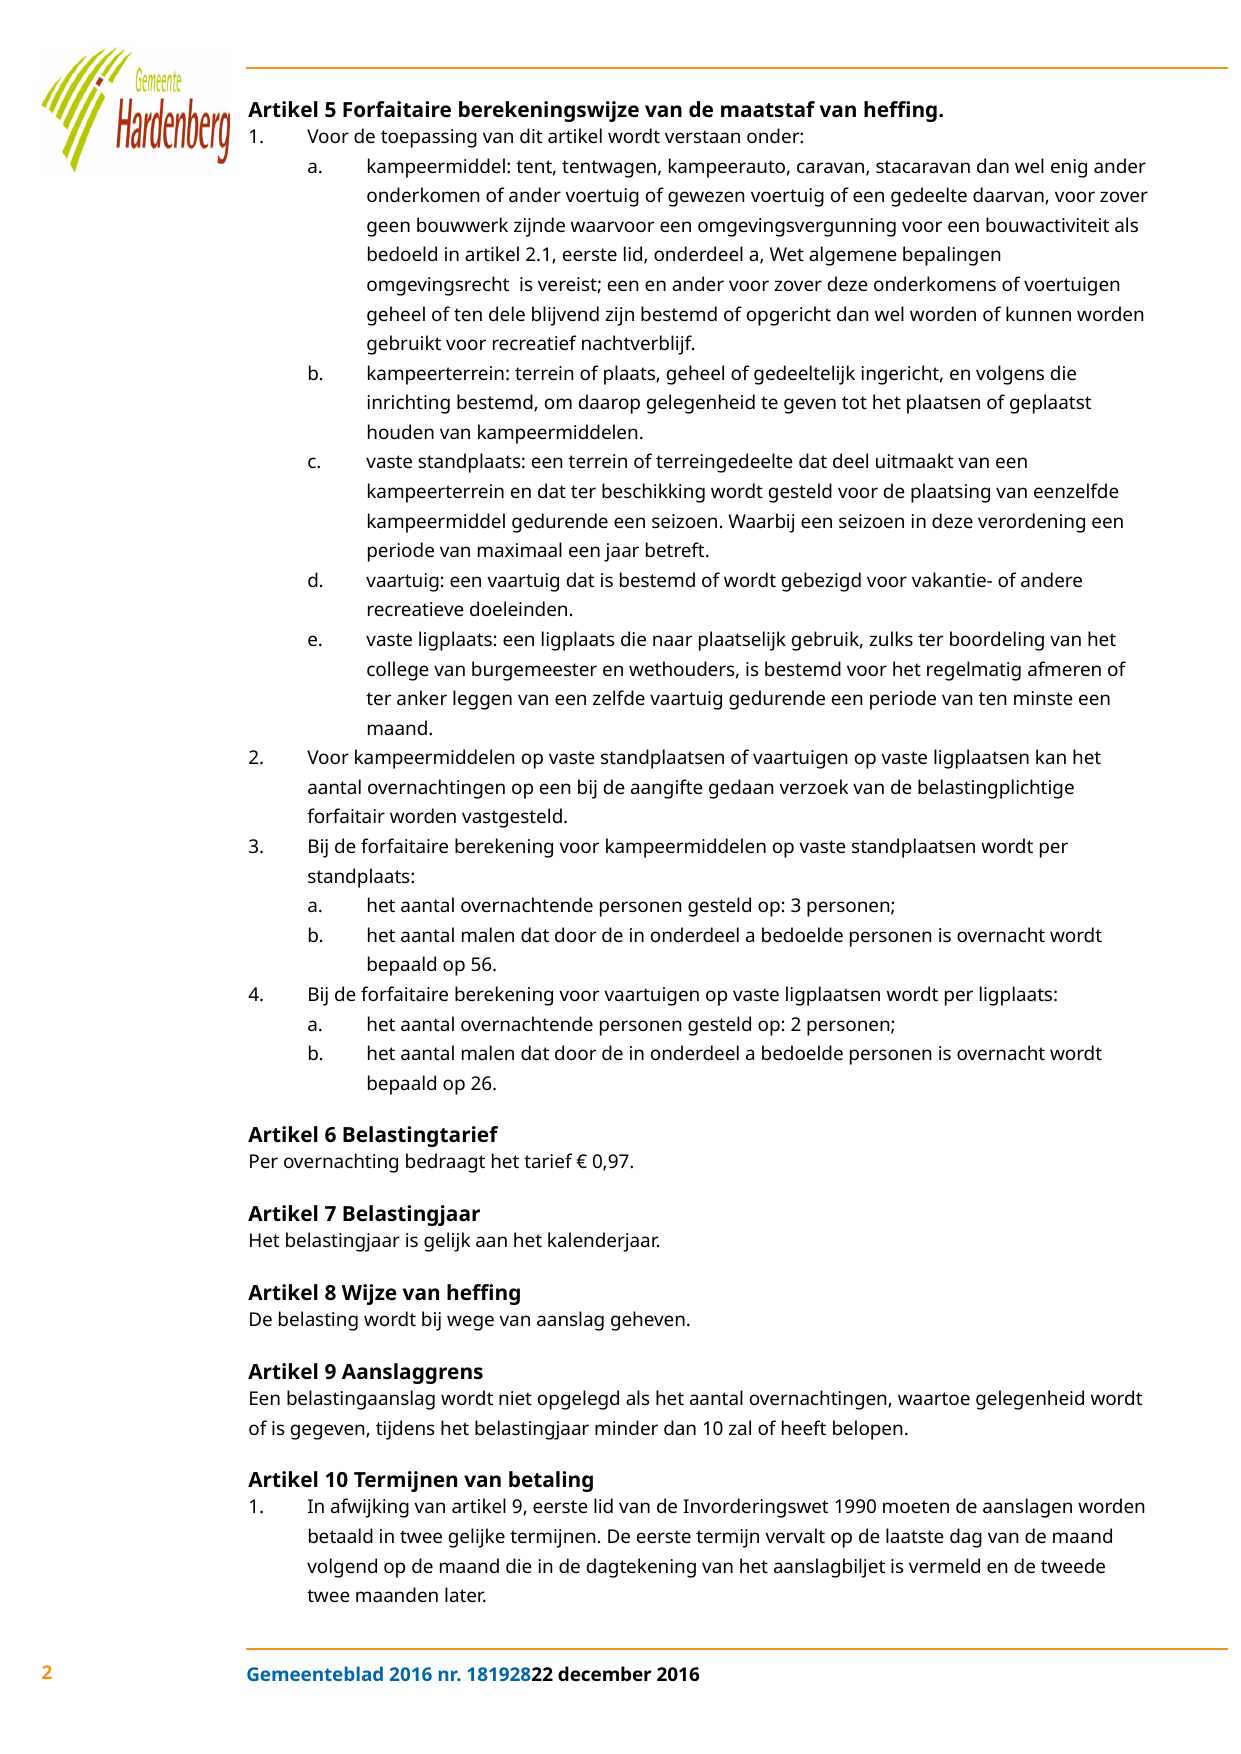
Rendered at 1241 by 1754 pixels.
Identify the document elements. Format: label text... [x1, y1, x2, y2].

list vaste ligplaats: een ligplaats die naar plaatselijk gebruik, zulks ter boordeling van het college van burgemeester en wethouders, is bestemd voor het regelmatig afmeren of ter anker leggen van een zelfde vaartuig gedurende een periode van ten minste een maand. [307, 626, 1152, 741]
list het aantal malen dat door de in onderdeel a bedoelde personen is overnacht wordt bepaald op 26. [307, 1040, 1152, 1096]
picture [41, 47, 231, 172]
list kampeerterrein: terrein of plaats, geheel of gedeeltelijk ingericht, en volgens die inrichting bestemd, om daarop gelegenheid te geven tot het plaatsen of geplaatst houden van kampeermiddelen. [307, 360, 1152, 445]
list kampeermiddel: tent, tentwagen, kampeerauto, caravan, stacaravan dan wel enig ander onderkomen of ander voertuig of gewezen voertuig of een gedeelte daarvan, voor zover geen bouwwerk zijnde waarvoor een omgevingsvergunning voor een bouwactiviteit als bedoeld in artikel 2.1, eerste lid, onderdeel a, Wet algemene bepalingen omgevingsrecht is vereist; een en ander voor zover deze onderkomens of voertuigen geheel of ten dele blijvend zijn bestemd of opgericht dan wel worden of kunnen worden gebruikt voor recreatief nachtverblijf. [307, 153, 1152, 356]
text Per overnachting bedraagt het tarief € 0,97. [248, 1149, 1152, 1174]
text Het belastingjaar is gelijk aan het kalenderjaar. [248, 1228, 1152, 1253]
text Artikel 9 Aanslaggrens [248, 1357, 1152, 1385]
list het aantal overnachtende personen gesteld op: 2 personen; [307, 1011, 1152, 1036]
text Artikel 10 Termijnen van betaling [248, 1465, 1152, 1494]
list Voor kampeermiddelen op vaste standplaatsen of vaartuigen op vaste ligplaatsen kan het aantal overnachtingen op een bij de aangifte gedaan verzoek van de belastingplichtige forfaitair worden vastgesteld. [248, 744, 1152, 829]
list Bij de forfaitaire berekening voor kampeermiddelen op vaste standplaatsen wordt per standplaats: [248, 833, 1152, 888]
list vaste standplaats: een terrein of terreingedeelte dat deel uitmaakt van een kampeerterrein en dat ter beschikking wordt gesteld voor de plaatsing van eenzelfde kampeermiddel gedurende een seizoen. Waarbij een seizoen in deze verordening een periode van maximaal een jaar betreft. [307, 449, 1152, 563]
text Artikel 5 Forfaitaire berekeningswijze van de maatstaf van heffing. [248, 95, 1152, 123]
list Voor de toepassing van dit artikel wordt verstaan onder: [248, 123, 1152, 149]
list het aantal malen dat door de in onderdeel a bedoelde personen is overnacht wordt bepaald op 56. [307, 922, 1152, 977]
text Artikel 6 Belastingtarief [248, 1120, 1152, 1149]
text Een belastingaanslag wordt niet opgelegd als het aantal overnachtingen, waartoe gelegenheid wordt of is gegeven, tijdens het belastingjaar minder dan 10 zal of heeft belopen. [248, 1385, 1152, 1441]
text Artikel 8 Wijze van heffing [248, 1278, 1152, 1306]
text De belasting wordt bij wege van aanslag geheven. [248, 1306, 1152, 1332]
list In afwijking van artikel 9, eerste lid van de Invorderingswet 1990 moeten de aanslagen worden betaald in twee gelijke termijnen. De eerste termijn vervalt op de laatste dag van de maand volgend op de maand die in de dagtekening van het aanslagbiljet is vermeld en de tweede twee maanden later. [248, 1494, 1152, 1608]
text Artikel 7 Belastingjaar [248, 1199, 1152, 1228]
list het aantal overnachtende personen gesteld op: 3 personen; [307, 892, 1152, 918]
list Bij de forfaitaire berekening voor vaartuigen op vaste ligplaatsen wordt per ligplaats: [248, 981, 1152, 1007]
list vaartuig: een vaartuig dat is bestemd of wordt gebezigd voor vakantie- of andere recreatieve doeleinden. [307, 567, 1152, 622]
